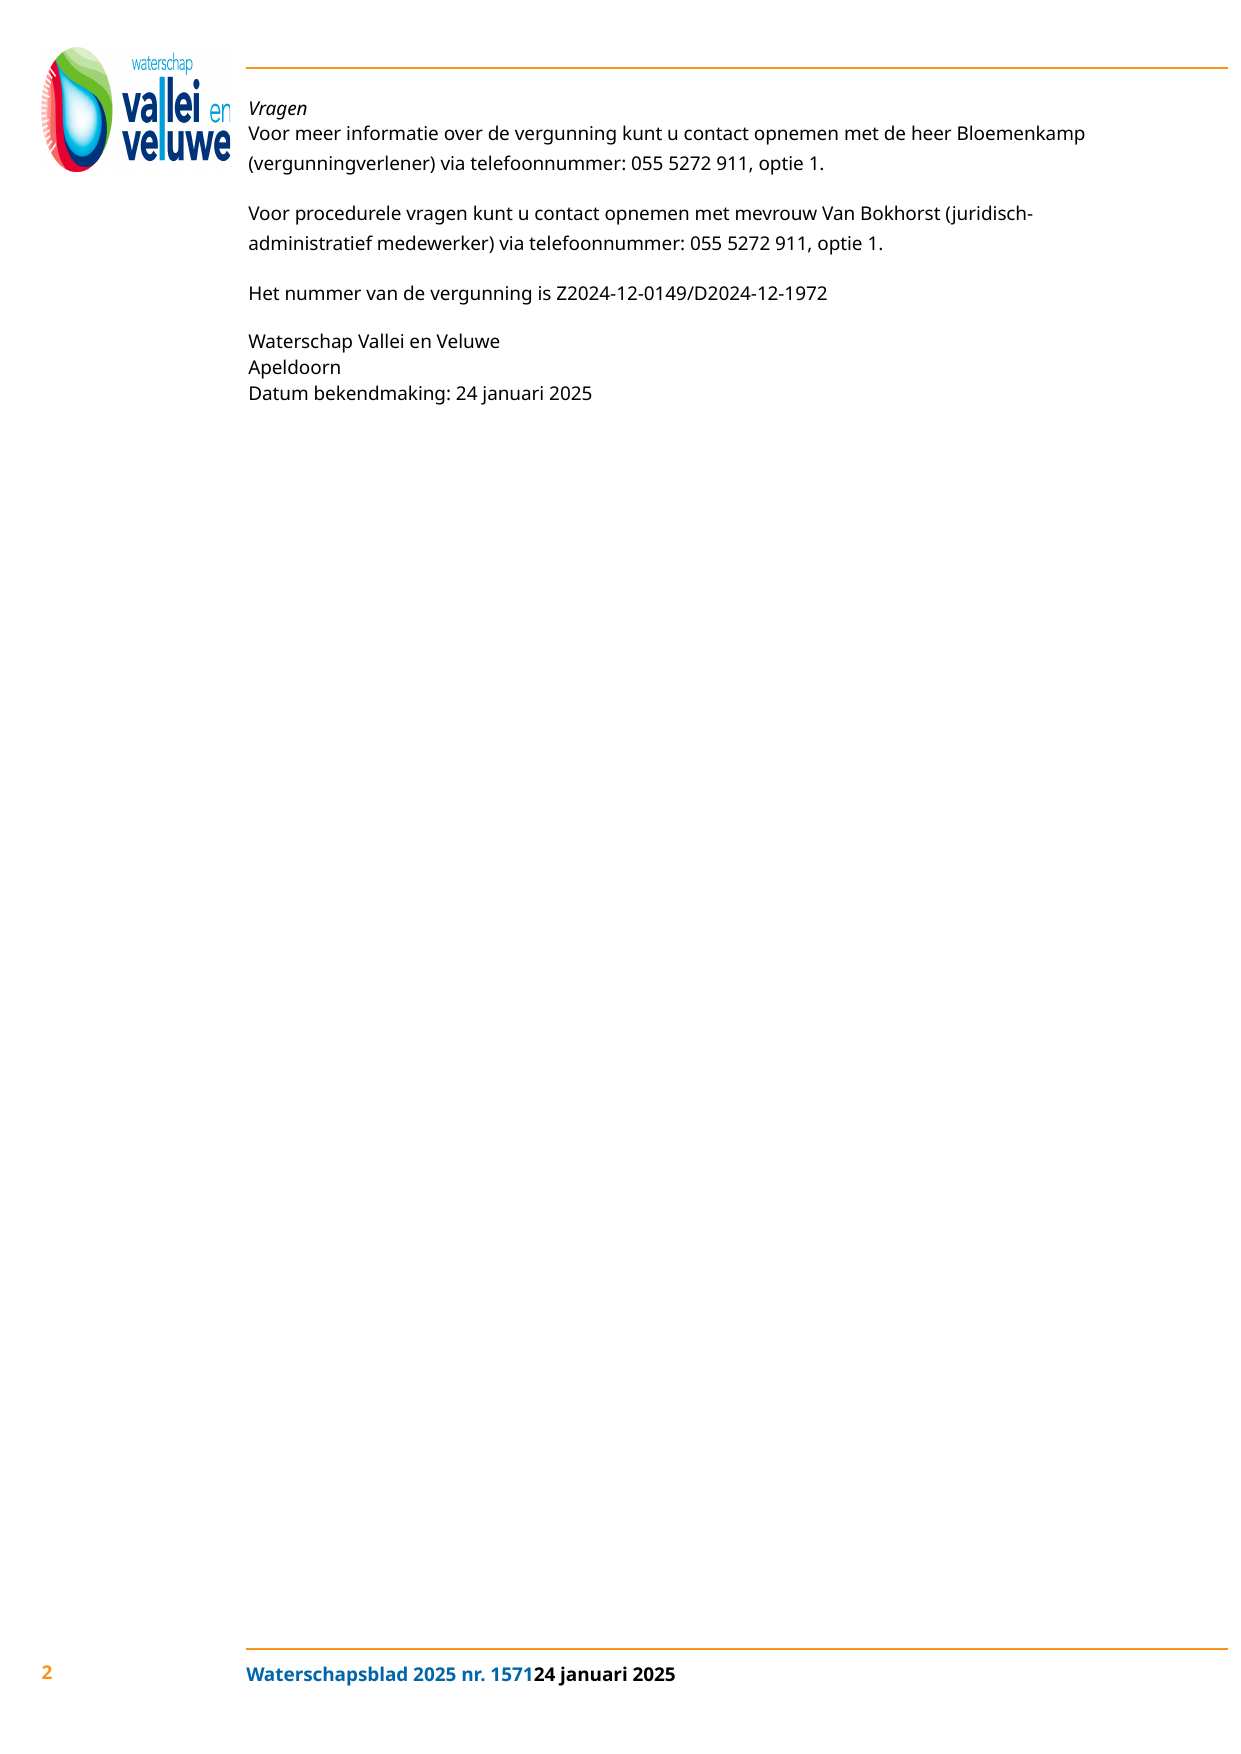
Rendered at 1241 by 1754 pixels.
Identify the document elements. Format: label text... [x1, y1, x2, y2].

text Voor procedurele vragen kunt u contact opnemen met mevrouw Van Bokhorst (juridisch-administratief medewerker) via telefoonnummer: 055 5272 911, optie 1. [248, 201, 1152, 256]
text Het nummer van de vergunning is Z2024-12-0149/D2024-12-1972 [248, 281, 1152, 306]
text Apeldoorn [248, 354, 1152, 380]
picture [41, 47, 231, 172]
text Voor meer informatie over de vergunning kunt u contact opnemen met de heer Bloemenkamp (vergunningverlener) via telefoonnummer: 055 5272 911, optie 1. [248, 121, 1152, 176]
text Datum bekendmaking: 24 januari 2025 [248, 380, 1152, 406]
text Waterschap Vallei en Veluwe [248, 328, 1152, 354]
text Vragen [248, 95, 1152, 121]
